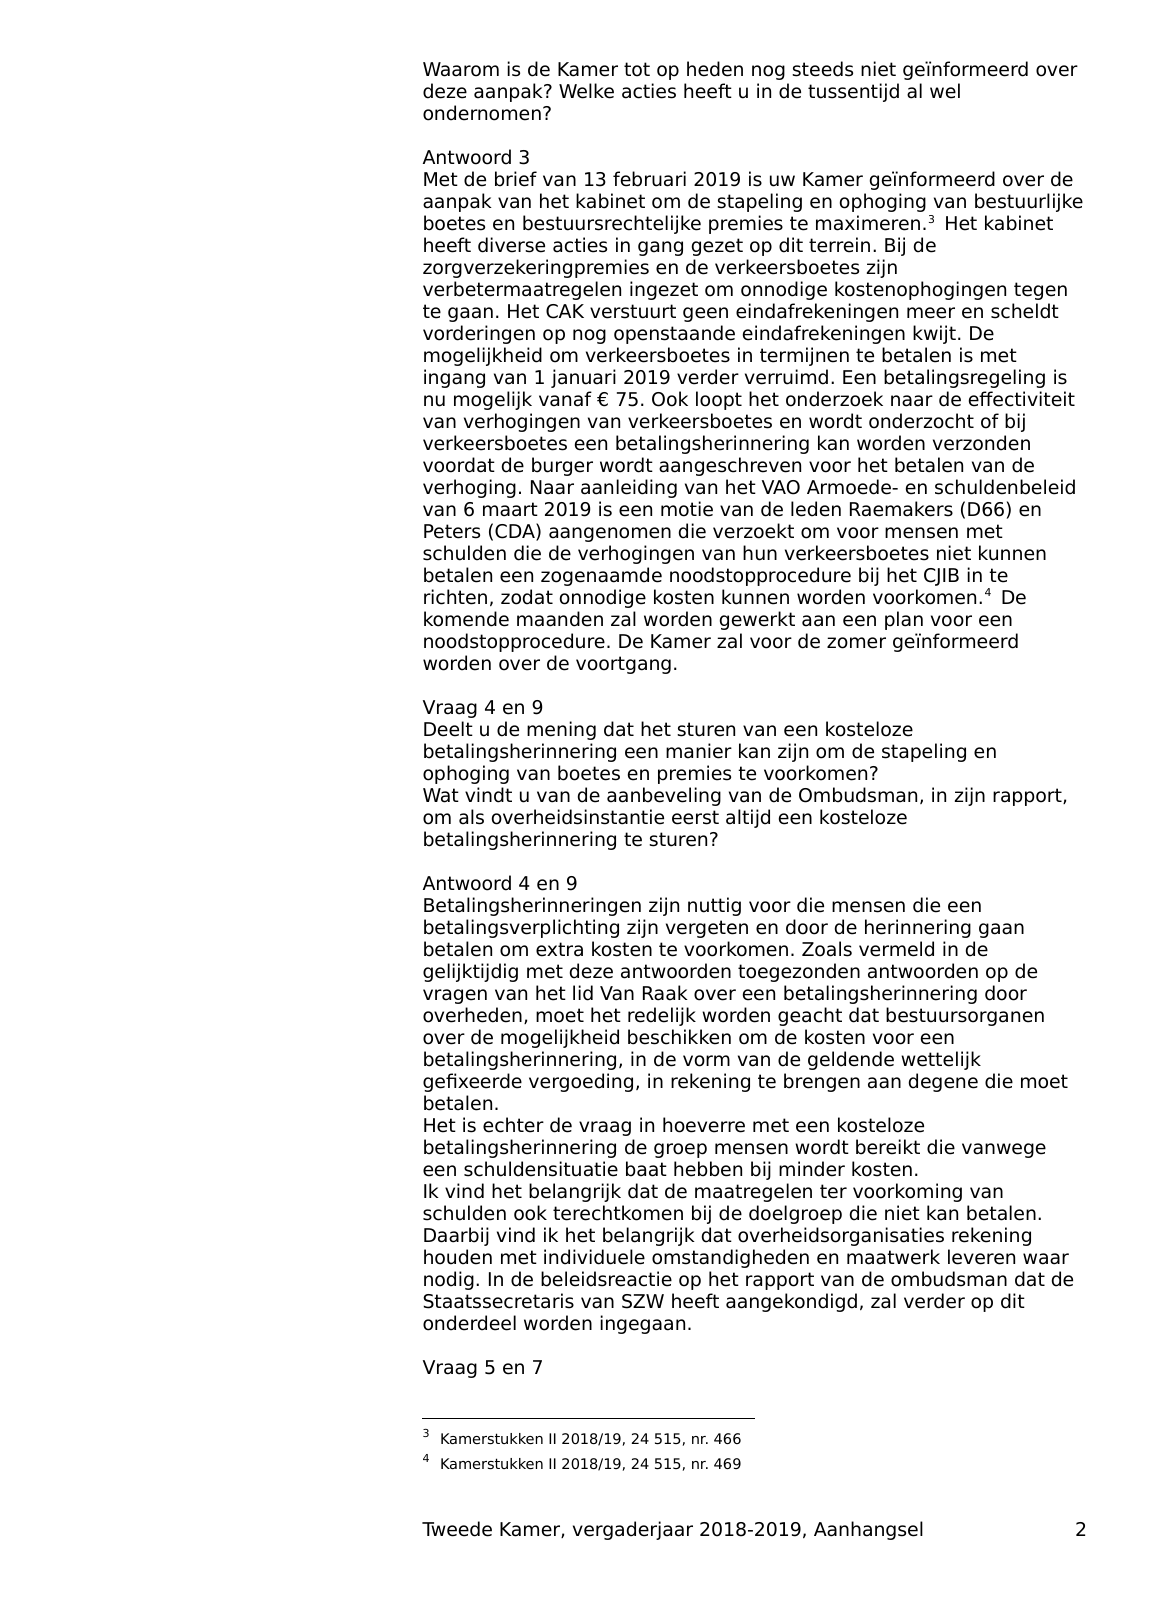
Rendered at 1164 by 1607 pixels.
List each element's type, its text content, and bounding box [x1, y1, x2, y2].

text Ik vind het belangrijk dat de maatregelen ter voorkoming van schulden ook terechtkomen bij de doelgroep die niet kan betalen. Daarbij vind ik het belangrijk dat overheidsorganisaties rekening houden met individuele omstandigheden en maatwerk leveren waar nodig. In de beleidsreactie op het rapport van de ombudsman dat de Staatssecretaris van SZW heeft aangekondigd, zal verder op dit onderdeel worden ingegaan. [422, 1181, 1087, 1334]
text Waarom is de Kamer tot op heden nog steeds niet geïnformeerd over deze aanpak? Welke acties heeft u in de tussentijd al wel ondernomen? [422, 59, 1087, 125]
text Wat vindt u van de aanbeveling van de Ombudsman, in zijn rapport, om als overheidsinstantie eerst altijd een kosteloze betalingsherinnering te sturen? [422, 785, 1087, 851]
text Antwoord 4 en 9 [422, 873, 1087, 895]
text Vraag 4 en 9 [422, 697, 1087, 719]
text Betalingsherinneringen zijn nuttig voor die mensen die een betalingsverplichting zijn vergeten en door de herinnering gaan betalen om extra kosten te voorkomen. Zoals vermeld in de gelijktijdig met deze antwoorden toegezonden antwoorden op de vragen van het lid Van Raak over een betalingsherinnering door overheden, moet het redelijk worden geacht dat bestuursorganen over de mogelijkheid beschikken om de kosten voor een betalingsherinnering, in de vorm van de geldende wettelijk gefixeerde vergoeding, in rekening te brengen aan degene die moet betalen. [422, 895, 1087, 1115]
text Vraag 5 en 7 [422, 1357, 1087, 1379]
text Met de brief van 13 februari 2019 is uw Kamer geïnformeerd over de aanpak van het kabinet om de stapeling en ophoging van bestuurlijke boetes en bestuursrechtelijke premies te maximeren. Het kabinet heeft diverse acties in gang gezet op dit terrein. Bij de zorgverzekeringpremies en de verkeersboetes zijn verbetermaatregelen ingezet om onnodige kostenophogingen tegen te gaan. Het CAK verstuurt geen eindafrekeningen meer en scheldt vorderingen op nog openstaande eindafrekeningen kwijt. De mogelijkheid om verkeersboetes in termijnen te betalen is met ingang van 1 januari 2019 verder verruimd. Een betalingsregeling is nu mogelijk vanaf € 75. Ook loopt het onderzoek naar de effectiviteit van verhogingen van verkeersboetes en wordt onderzocht of bij verkeersboetes een betalingsherinnering kan worden verzonden voordat de burger wordt aangeschreven voor het betalen van de verhoging. Naar aanleiding van het VAO Armoede- en schuldenbeleid van 6 maart 2019 is een motie van de leden Raemakers (D66) en Peters (CDA) aangenomen die verzoekt om voor mensen met schulden die de verhogingen van hun verkeersboetes niet kunnen betalen een zogenaamde noodstopprocedure bij het CJIB in te richten, zodat onnodige kosten kunnen worden voorkomen. De komende maanden zal worden gewerkt aan een plan voor een noodstopprocedure. De Kamer zal voor de zomer geïnformeerd worden over de voortgang. [422, 169, 1087, 675]
text Het is echter de vraag in hoeverre met een kosteloze betalingsherinnering de groep mensen wordt bereikt die vanwege een schuldensituatie baat hebben bij minder kosten. [422, 1115, 1087, 1181]
text Kamerstukken II 2018/19, 24 515, nr. 469 [422, 1452, 1087, 1474]
text Antwoord 3 [422, 147, 1087, 169]
text Kamerstukken II 2018/19, 24 515, nr. 466 [422, 1427, 1087, 1449]
text Deelt u de mening dat het sturen van een kosteloze betalingsherinnering een manier kan zijn om de stapeling en ophoging van boetes en premies te voorkomen? [422, 719, 1087, 785]
